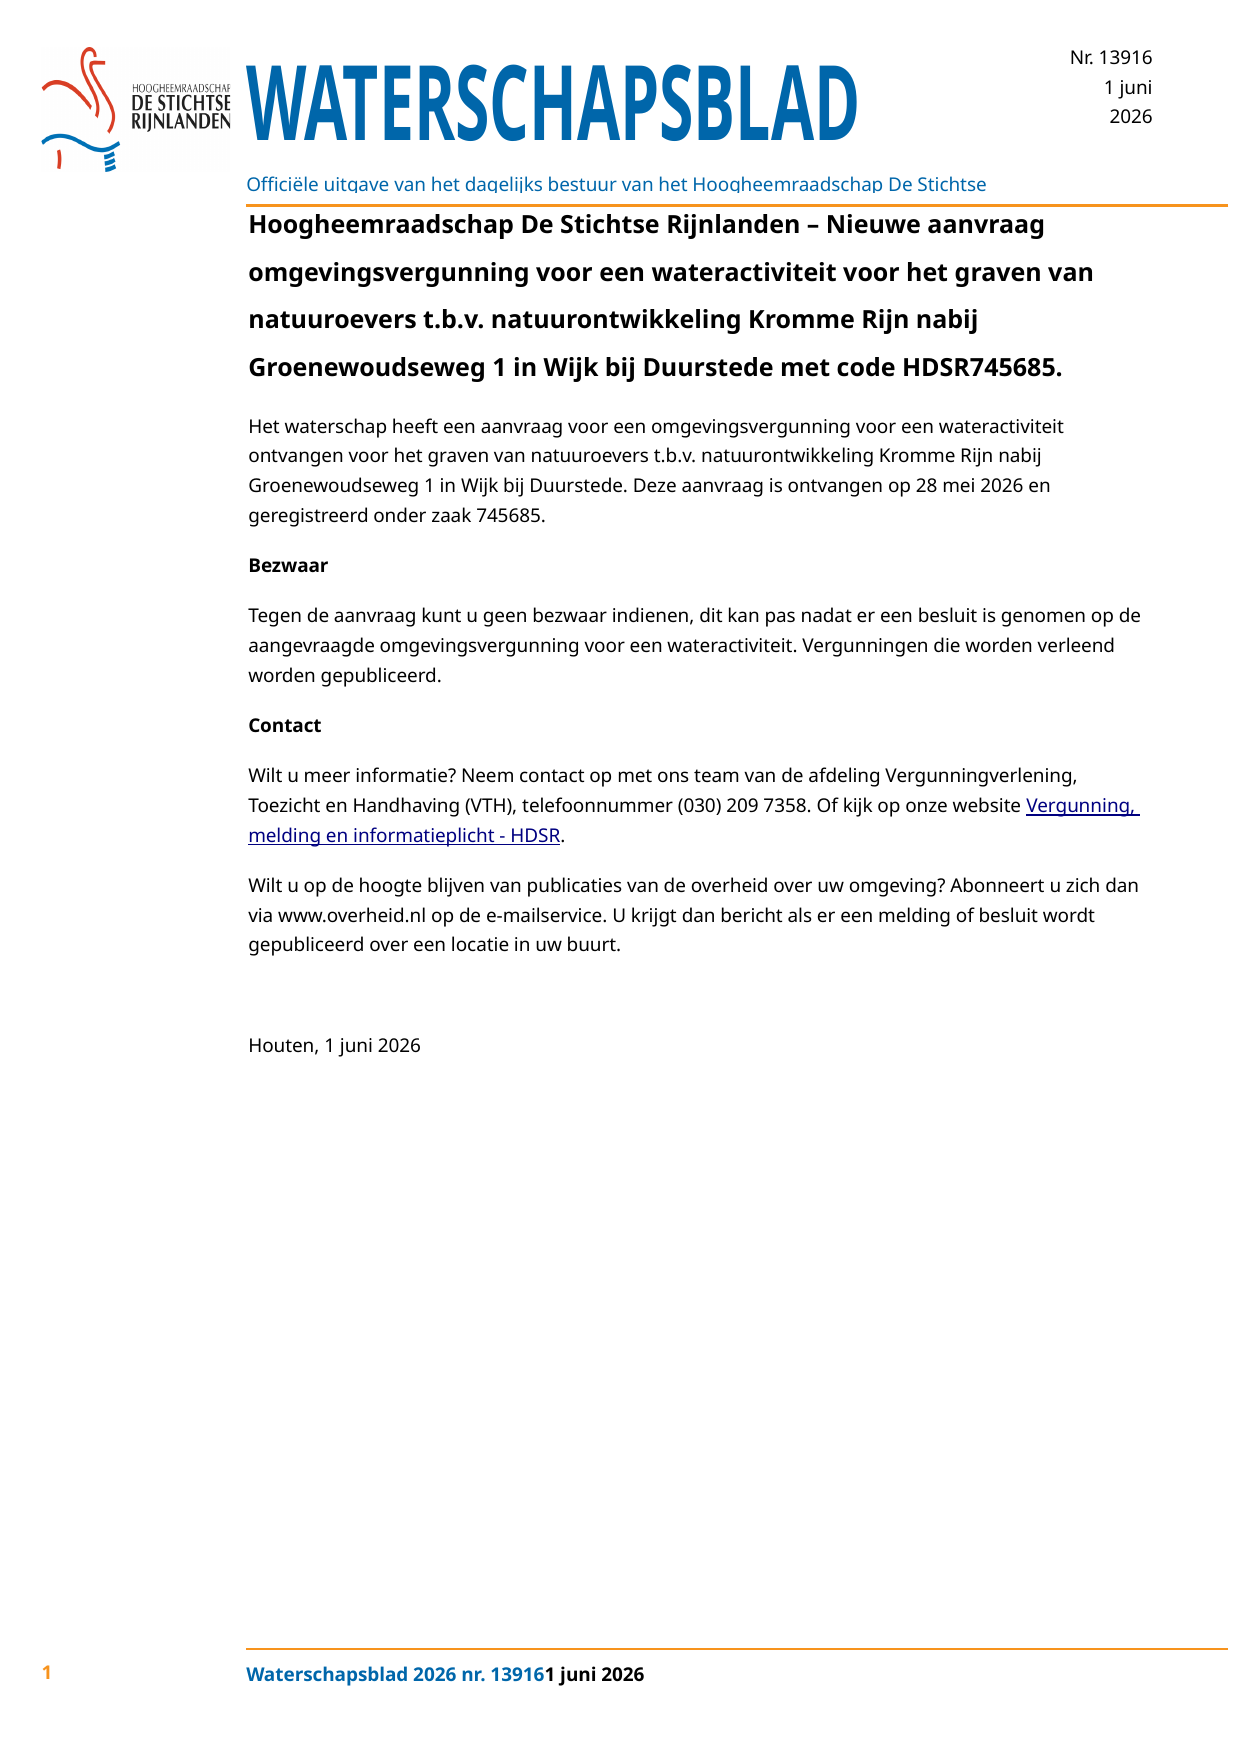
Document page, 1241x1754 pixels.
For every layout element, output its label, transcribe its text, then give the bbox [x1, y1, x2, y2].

text Het waterschap heeft een aanvraag voor een omgevingsvergunning voor een wateractiviteit ontvangen voor het graven van natuuroevers t.b.v. natuurontwikkeling Kromme Rijn nabij Groenewoudseweg 1 in Wijk bij Duurstede. Deze aanvraag is ontvangen op 28 mei 2026 en geregistreerd onder zaak 745685. [248, 413, 1152, 528]
picture [41, 47, 231, 172]
text Bezwaar [248, 552, 1152, 578]
text Wilt u op de hoogte blijven van publicaties van de overheid over uw omgeving? Abonneert u zich dan via www.overheid.nl op de e-mailservice. U krijgt dan bericht als er een melding of besluit wordt gepubliceerd over een locatie in uw buurt. [248, 872, 1152, 957]
text Hoogheemraadschap De Stichtse Rijnlanden – Nieuwe aanvraag omgevingsvergunning voor een wateractiviteit voor het graven van natuuroevers t.b.v. natuurontwikkeling Kromme Rijn nabij Groenewoudseweg 1 in Wijk bij Duurstede met code HDSR745685. [248, 207, 1152, 384]
text Contact [248, 712, 1152, 738]
text Houten, 1 juni 2026 [248, 1032, 1152, 1058]
text Tegen de aanvraag kunt u geen bezwaar indienen, dit kan pas nadat er een besluit is genomen op de aangevraagde omgevingsvergunning voor een wateractiviteit. Vergunningen die worden verleend worden gepubliceerd. [248, 603, 1152, 688]
text Wilt u meer informatie? Neem contact op met ons team van de afdeling Vergunningverlening, Toezicht en Handhaving (VTH), telefoonnummer (030) 209 7358. Of kijk op onze website Vergunning, melding en informatieplicht - HDSR. [248, 763, 1152, 848]
